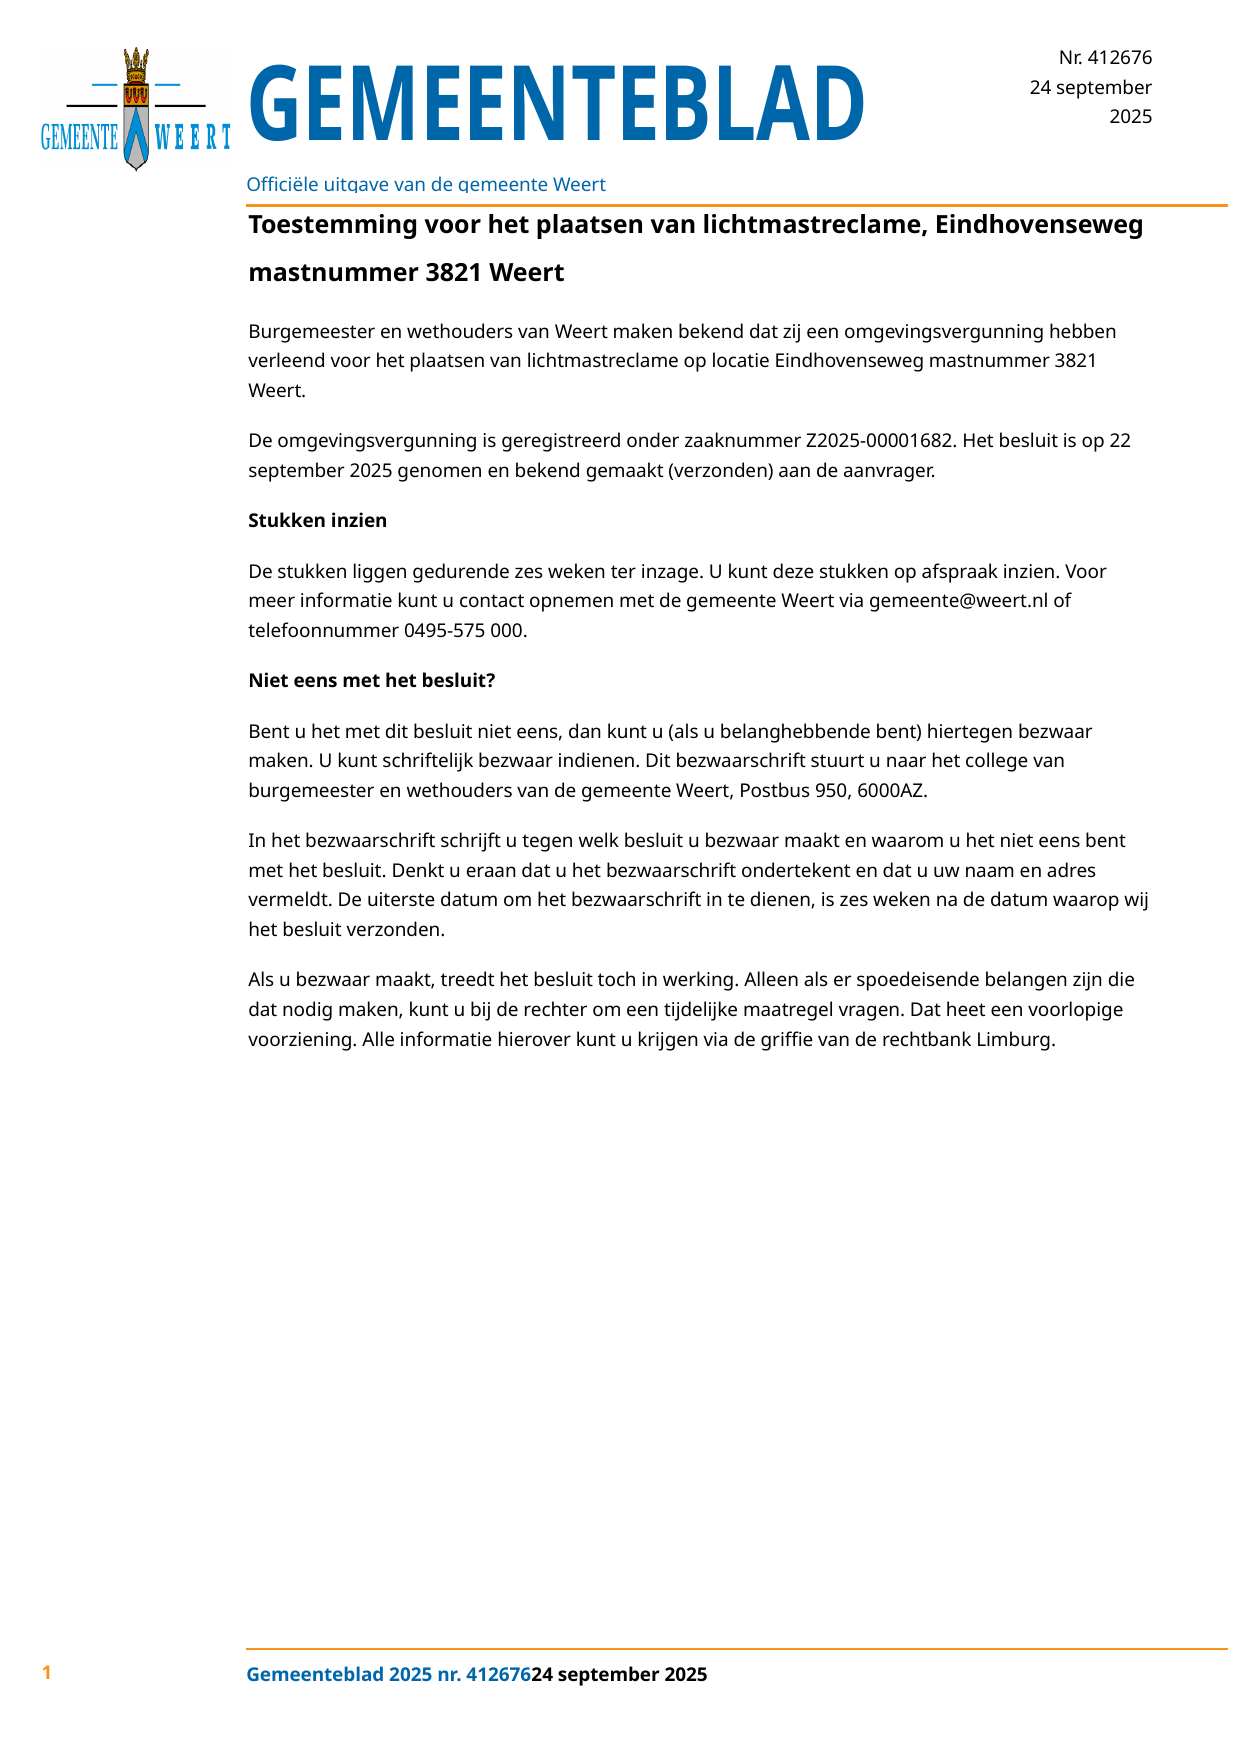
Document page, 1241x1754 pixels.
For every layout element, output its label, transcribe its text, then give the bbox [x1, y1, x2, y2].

text In het bezwaarschrift schrijft u tegen welk besluit u bezwaar maakt en waarom u het niet eens bent met het besluit. Denkt u eraan dat u het bezwaarschrift ondertekent en dat u uw naam en adres vermeldt. De uiterste datum om het bezwaarschrift in te dienen, is zes weken na de datum waarop wij het besluit verzonden. [248, 827, 1152, 942]
text Burgemeester en wethouders van Weert maken bekend dat zij een omgevingsvergunning hebben verleend voor het plaatsen van lichtmastreclame op locatie Eindhovenseweg mastnummer 3821 Weert. [248, 318, 1152, 403]
text Bent u het met dit besluit niet eens, dan kunt u (als u belanghebbende bent) hiertegen bezwaar maken. U kunt schriftelijk bezwaar indienen. Dit bezwaarschrift stuurt u naar het college van burgemeester en wethouders van de gemeente Weert, Postbus 950, 6000AZ. [248, 718, 1152, 803]
text Niet eens met het besluit? [248, 667, 1152, 693]
text Als u bezwaar maakt, treedt het besluit toch in werking. Alleen als er spoedeisende belangen zijn die dat nodig maken, kunt u bij de rechter om een tijdelijke maatregel vragen. Dat heet een voorlopige voorziening. Alle informatie hierover kunt u krijgen via de griffie van de rechtbank Limburg. [248, 967, 1152, 1052]
text Toestemming voor het plaatsen van lichtmastreclame, Eindhovenseweg mastnummer 3821 Weert [248, 207, 1152, 288]
text Stukken inzien [248, 507, 1152, 533]
picture [41, 47, 231, 172]
text De stukken liggen gedurende zes weken ter inzage. U kunt deze stukken op afspraak inzien. Voor meer informatie kunt u contact opnemen met de gemeente Weert via gemeente@weert.nl of telefoonnummer 0495-575 000. [248, 558, 1152, 643]
text De omgevingsvergunning is geregistreerd onder zaaknummer Z2025-00001682. Het besluit is op 22 september 2025 genomen en bekend gemaakt (verzonden) aan de aanvrager. [248, 427, 1152, 483]
